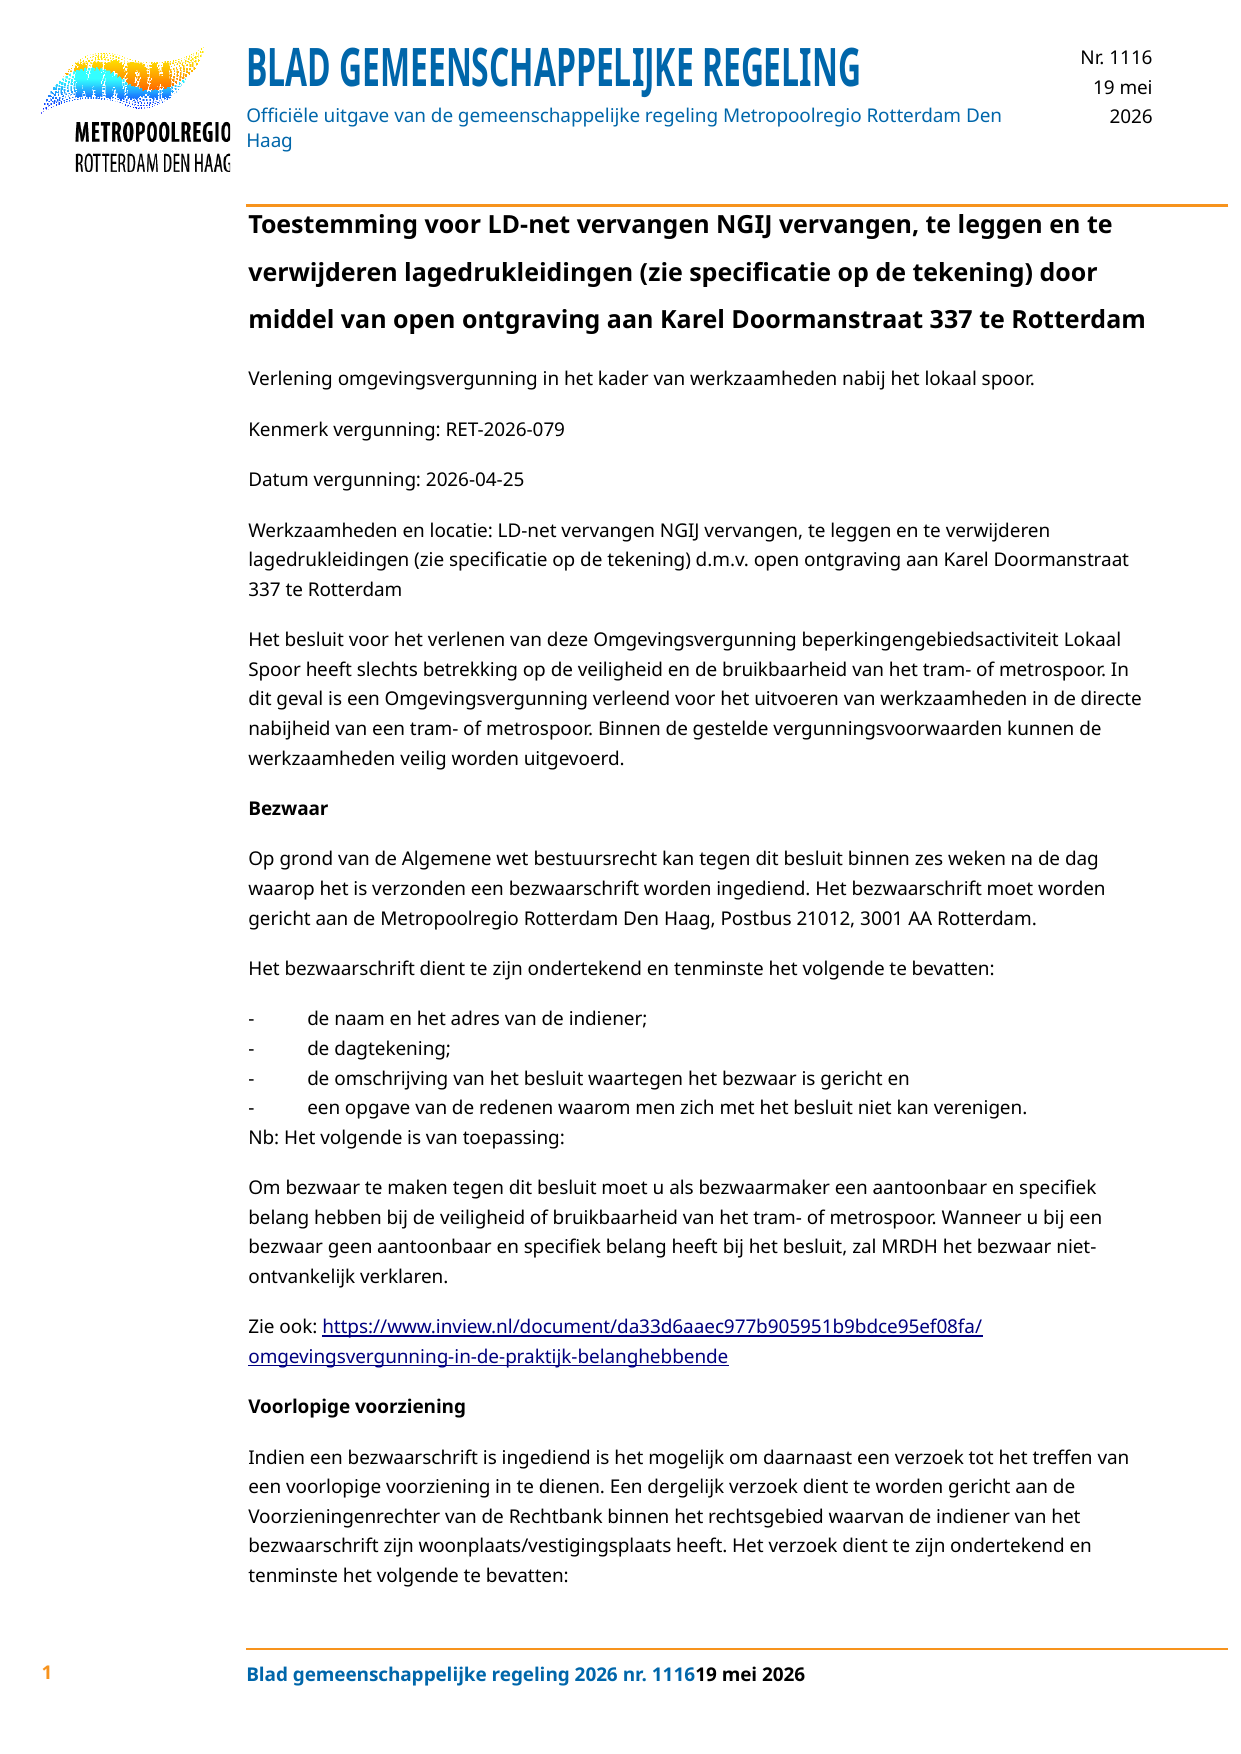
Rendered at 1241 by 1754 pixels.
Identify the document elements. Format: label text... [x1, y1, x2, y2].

text Werkzaamheden en locatie: LD-net vervangen NGIJ vervangen, te leggen en te verwijderen lagedrukleidingen (zie specificatie op de tekening) d.m.v. open ontgraving aan Karel Doormanstraat 337 te Rotterdam [248, 517, 1152, 602]
list een opgave van de redenen waarom men zich met het besluit niet kan verenigen. [248, 1094, 1152, 1120]
text Het besluit voor het verlenen van deze Omgevingsvergunning beperkingengebiedsactiviteit Lokaal Spoor heeft slechts betrekking op de veiligheid en de bruikbaarheid van het tram- of metrospoor. In dit geval is een Omgevingsvergunning verleend voor het uitvoeren van werkzaamheden in de directe nabijheid van een tram- of metrospoor. Binnen de gestelde vergunningsvoorwaarden kunnen de werkzaamheden veilig worden uitgevoerd. [248, 626, 1152, 770]
text Om bezwaar te maken tegen dit besluit moet u als bezwaarmaker een aantoonbaar en specifiek belang hebben bij de veiligheid of bruikbaarheid van het tram- of metrospoor. Wanneer u bij een bezwaar geen aantoonbaar en specifiek belang heeft bij het besluit, zal MRDH het bezwaar niet-ontvankelijk verklaren. [248, 1174, 1152, 1289]
text Kenmerk vergunning: RET-2026-079 [248, 416, 1152, 442]
text Voorlopige voorziening [248, 1393, 1152, 1419]
text Het bezwaarschrift dient te zijn ondertekend en tenminste het volgende te bevatten: [248, 955, 1152, 981]
text Nb: Het volgende is van toepassing: [248, 1124, 1152, 1149]
picture [41, 47, 231, 172]
list de naam en het adres van de indiener; [248, 1006, 1152, 1031]
text Indien een bezwaarschrift is ingediend is het mogelijk om daarnaast een verzoek tot het treffen van een voorlopige voorziening in te dienen. Een dergelijk verzoek dient te worden gericht aan de Voorzieningenrechter van de Rechtbank binnen het rechtsgebied waarvan de indiener van het bezwaarschrift zijn woonplaats/vestigingsplaats heeft. Het verzoek dient te zijn ondertekend en tenminste het volgende te bevatten: [248, 1444, 1152, 1588]
list de dagtekening; [248, 1035, 1152, 1061]
text Datum vergunning: 2026-04-25 [248, 466, 1152, 492]
text Toestemming voor LD-net vervangen NGIJ vervangen, te leggen en te verwijderen lagedrukleidingen (zie specificatie op de tekening) door middel van open ontgraving aan Karel Doormanstraat 337 te Rotterdam [248, 207, 1152, 336]
list de omschrijving van het besluit waartegen het bezwaar is gericht en [248, 1065, 1152, 1090]
text Verlening omgevingsvergunning in het kader van werkzaamheden nabij het lokaal spoor. [248, 366, 1152, 391]
text Bezwaar [248, 795, 1152, 821]
text Op grond van de Algemene wet bestuursrecht kan tegen dit besluit binnen zes weken na de dag waarop het is verzonden een bezwaarschrift worden ingediend. Het bezwaarschrift moet worden gericht aan de Metropoolregio Rotterdam Den Haag, Postbus 21012, 3001 AA Rotterdam. [248, 846, 1152, 930]
text Zie ook: https://www.inview.nl/document/da33d6aaec977b905951b9bdce95ef08fa/omgevingsvergunning-in-de-praktijk-belanghebbende [248, 1313, 1152, 1369]
